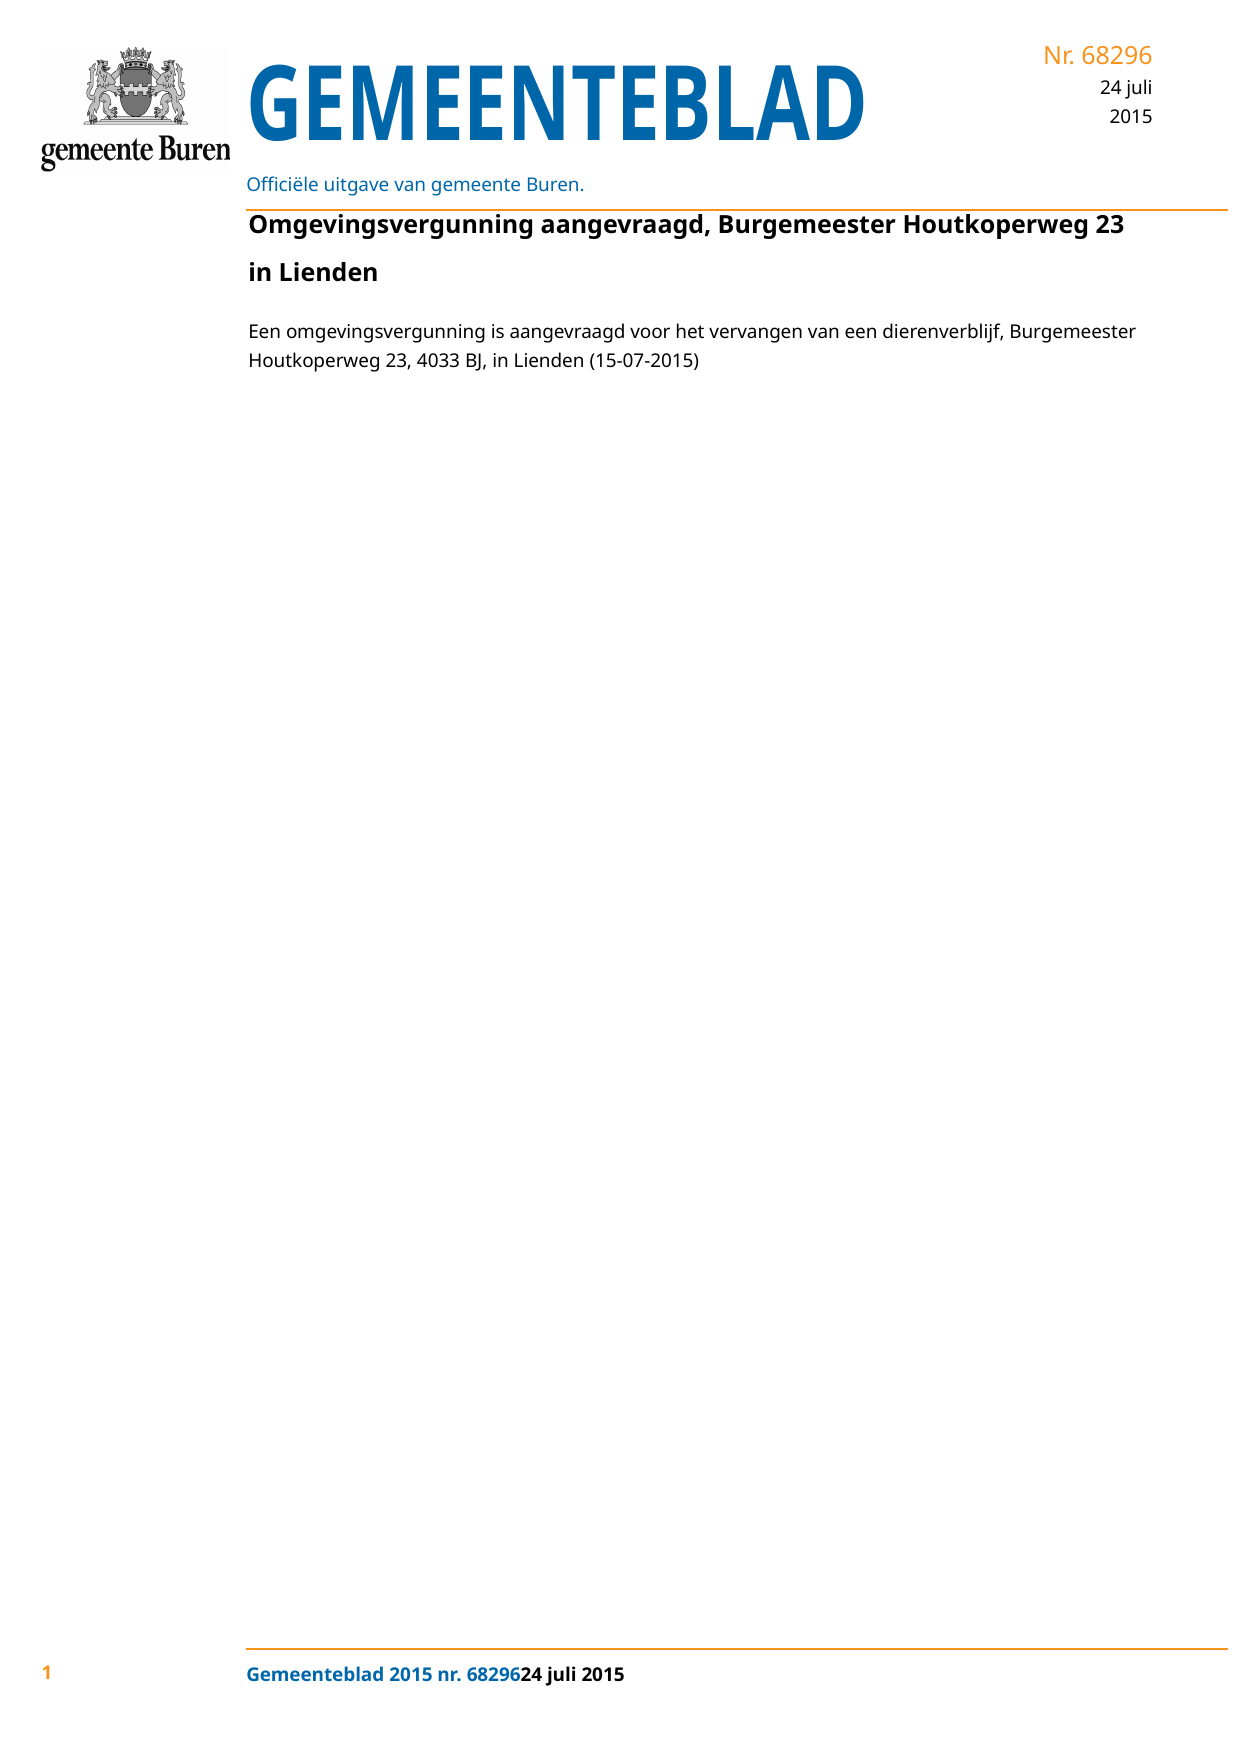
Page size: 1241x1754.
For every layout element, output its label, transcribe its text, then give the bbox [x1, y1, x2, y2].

text Een omgevingsvergunning is aangevraagd voor het vervangen van een dierenverblijf, Burgemeester Houtkoperweg 23, 4033 BJ, in Lienden (15-07-2015) [248, 318, 1152, 373]
text Omgevingsvergunning aangevraagd, Burgemeester Houtkoperweg 23 in Lienden [248, 211, 1152, 288]
picture [41, 47, 231, 172]
